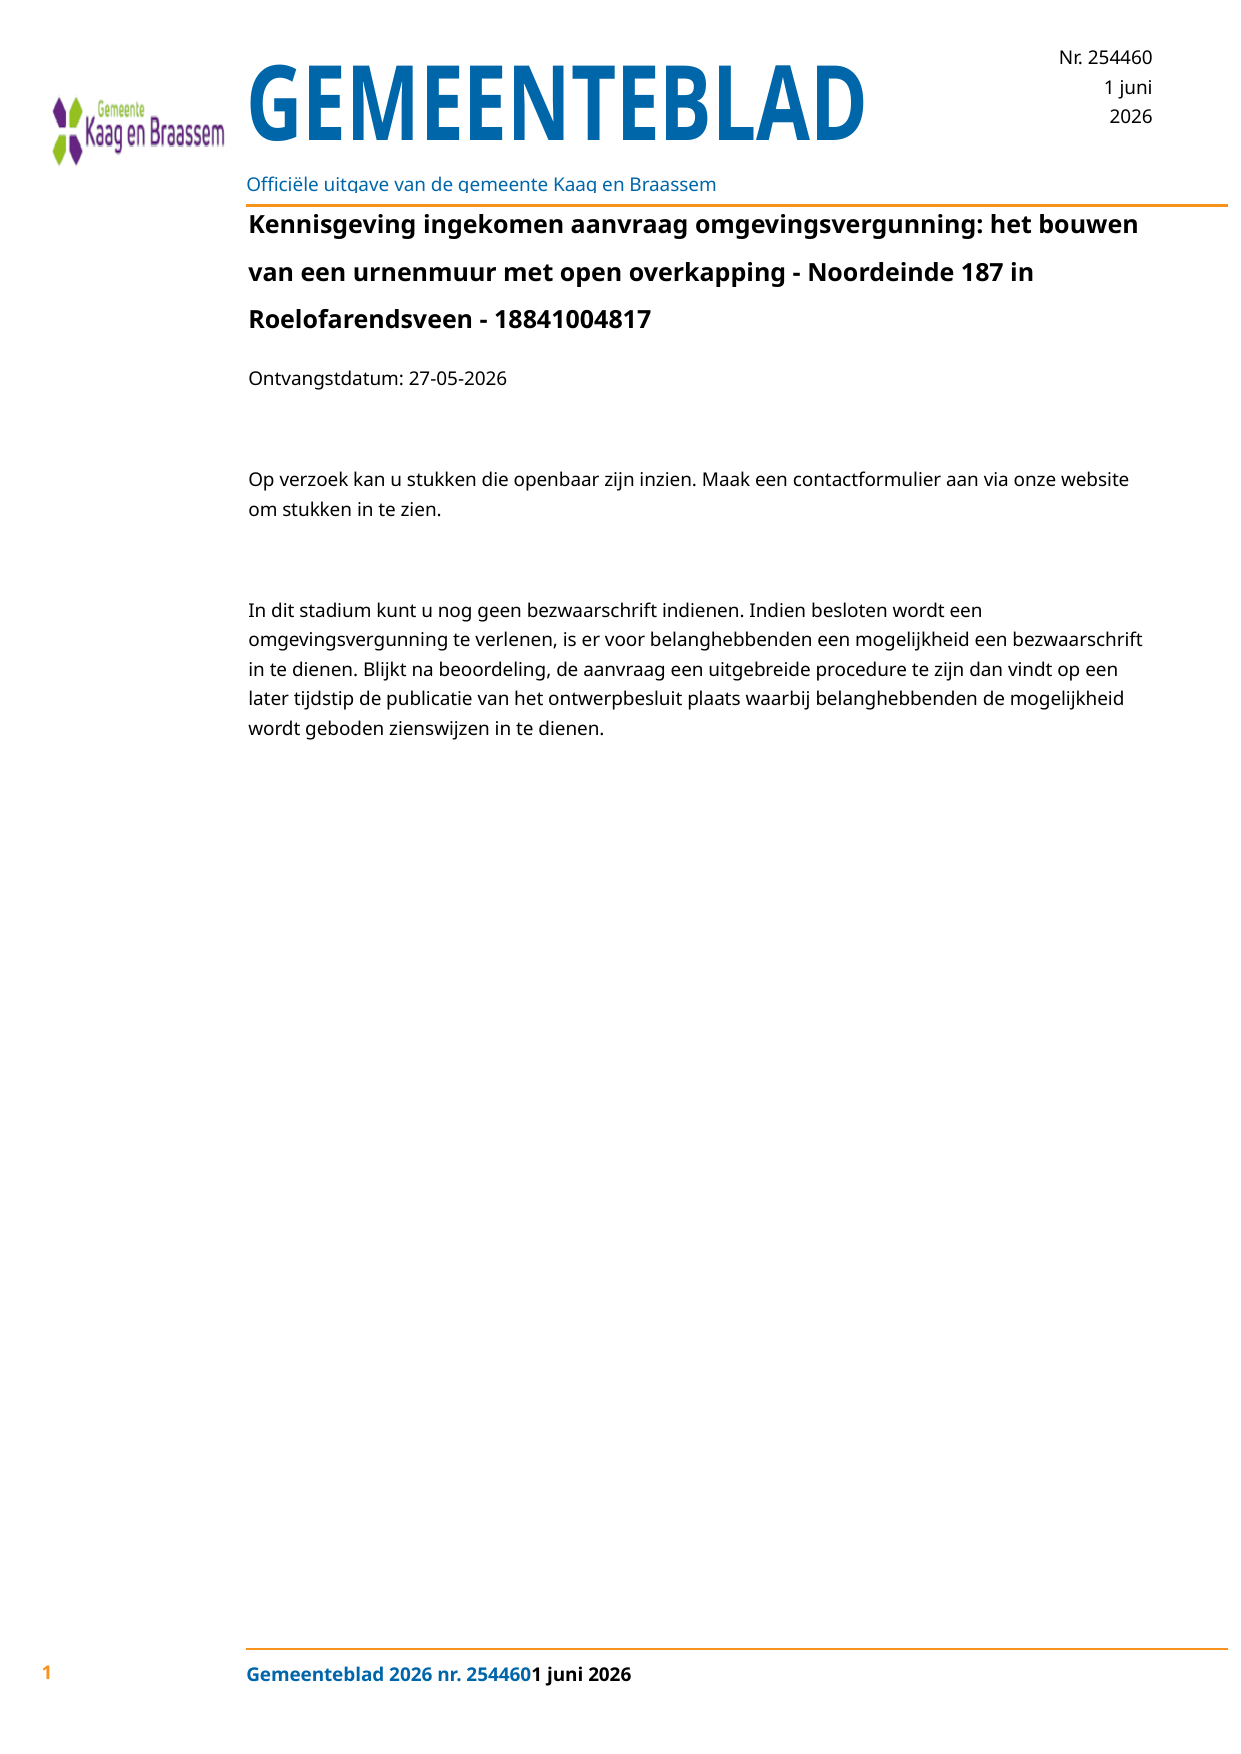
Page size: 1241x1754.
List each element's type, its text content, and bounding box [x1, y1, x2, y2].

text Ontvangstdatum: 27-05-2026 [248, 366, 1152, 391]
text Kennisgeving ingekomen aanvraag omgevingsvergunning: het bouwen van een urnenmuur met open overkapping - Noordeinde 187 in Roelofarendsveen - 18841004817 [248, 207, 1152, 336]
text In dit stadium kunt u nog geen bezwaarschrift indienen. Indien besloten wordt een omgevingsvergunning te verlenen, is er voor belanghebbenden een mogelijkheid een bezwaarschrift in te dienen. Blijkt na beoordeling, de aanvraag een uitgebreide procedure te zijn dan vindt op een later tijdstip de publicatie van het ontwerpbesluit plaats waarbij belanghebbenden de mogelijkheid wordt geboden zienswijzen in te dienen. [248, 597, 1152, 741]
text Op verzoek kan u stukken die openbaar zijn inzien. Maak een contactformulier aan via onze website om stukken in te zien. [248, 466, 1152, 522]
picture [41, 47, 231, 172]
